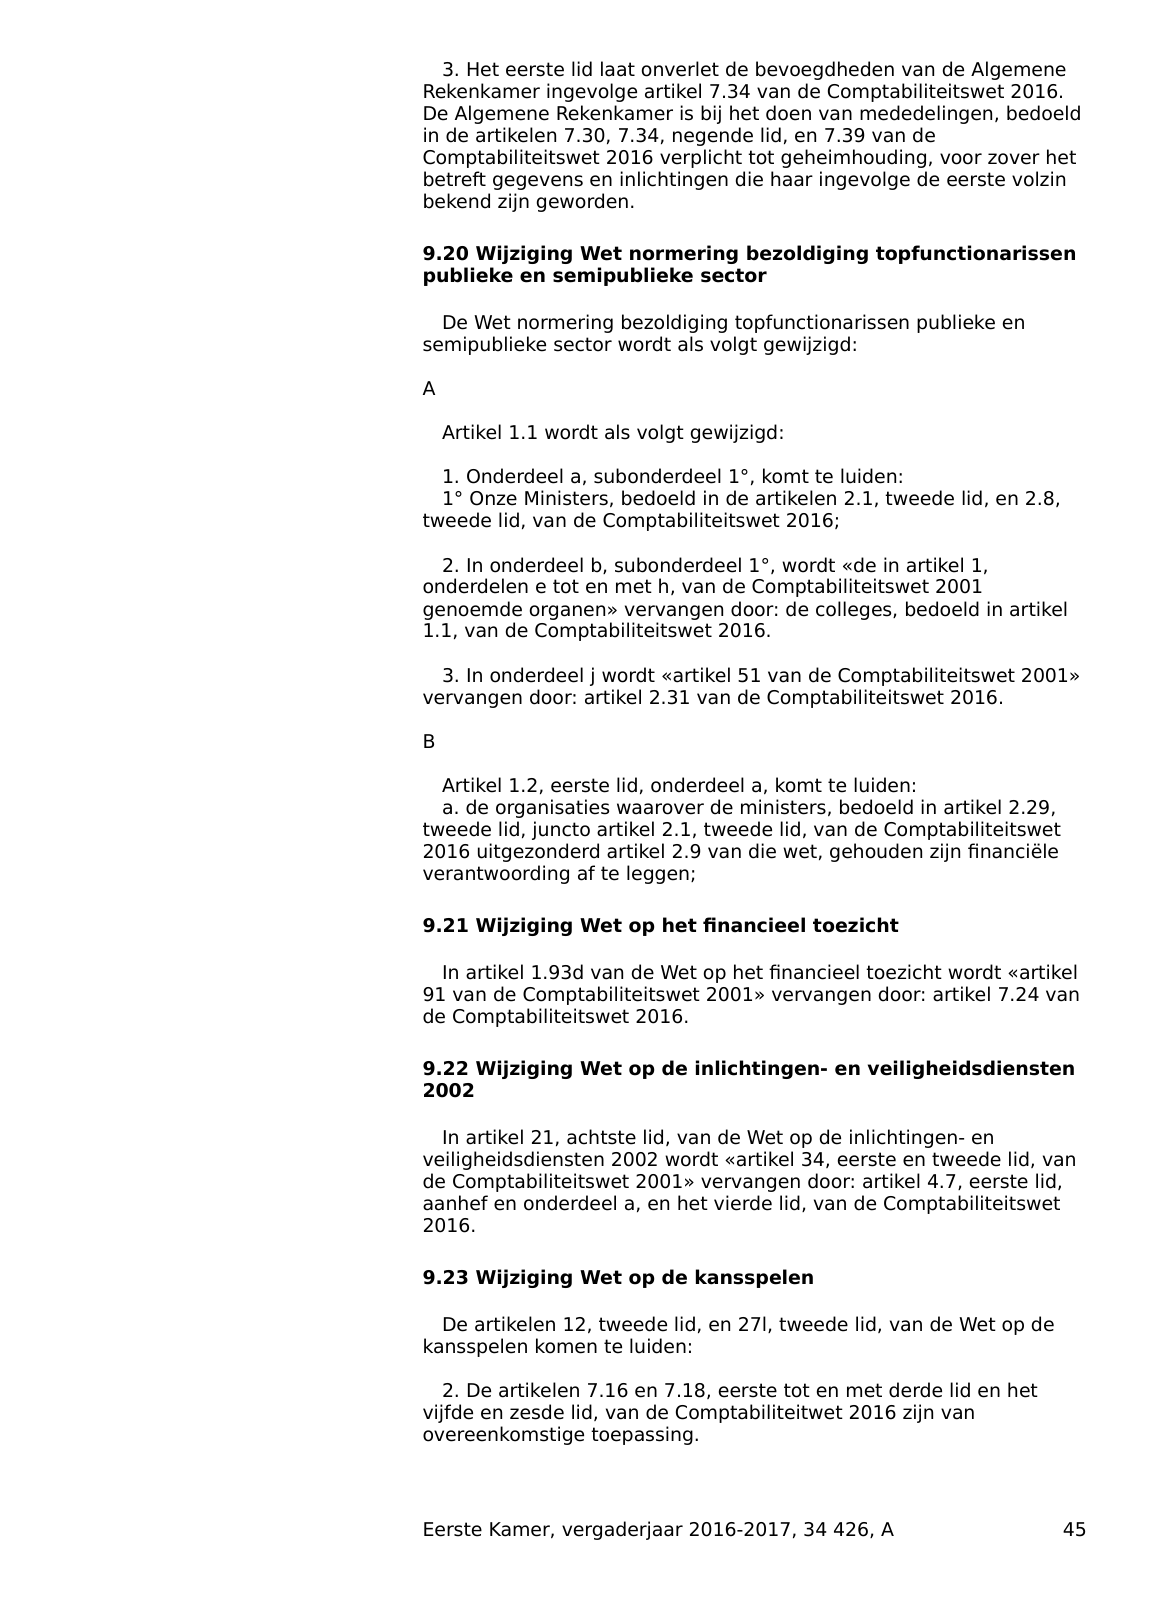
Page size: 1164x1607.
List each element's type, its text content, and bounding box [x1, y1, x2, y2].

text In artikel 1.93d van de Wet op het financieel toezicht wordt «artikel 91 van de Comptabiliteitswet 2001» vervangen door: artikel 7.24 van de Comptabiliteitswet 2016. [422, 962, 1087, 1028]
text Artikel 1.1 wordt als volgt gewijzigd: [422, 422, 1087, 444]
text a. de organisaties waarover de ministers, bedoeld in artikel 2.29, tweede lid, juncto artikel 2.1, tweede lid, van de Comptabiliteitswet 2016 uitgezonderd artikel 2.9 van die wet, gehouden zijn financiële verantwoording af te leggen; [422, 797, 1087, 885]
text 1° Onze Ministers, bedoeld in de artikelen 2.1, tweede lid, en 2.8, tweede lid, van de Comptabiliteitswet 2016; [422, 488, 1087, 532]
text De artikelen 12, tweede lid, en 27l, tweede lid, van de Wet op de kansspelen komen te luiden: [422, 1313, 1087, 1357]
subtitle 9.23 Wijziging Wet op de kansspelen [422, 1267, 1087, 1288]
text De Wet normering bezoldiging topfunctionarissen publieke en semipublieke sector wordt als volgt gewijzigd: [422, 312, 1087, 356]
subtitle 9.21 Wijziging Wet op het financieel toezicht [422, 915, 1087, 937]
text Artikel 1.2, eerste lid, onderdeel a, komt te luiden: [422, 775, 1087, 797]
text 3. Het eerste lid laat onverlet de bevoegdheden van de Algemene Rekenkamer ingevolge artikel 7.34 van de Comptabiliteitswet 2016. De Algemene Rekenkamer is bij het doen van mededelingen, bedoeld in de artikelen 7.30, 7.34, negende lid, en 7.39 van de Comptabiliteitswet 2016 verplicht tot geheimhouding, voor zover het betreft gegevens en inlichtingen die haar ingevolge de eerste volzin bekend zijn geworden. [422, 59, 1087, 213]
text In artikel 21, achtste lid, van de Wet op de inlichtingen- en veiligheidsdiensten 2002 wordt «artikel 34, eerste en tweede lid, van de Comptabiliteitswet 2001» vervangen door: artikel 4.7, eerste lid, aanhef en onderdeel a, en het vierde lid, van de Comptabiliteitswet 2016. [422, 1127, 1087, 1237]
text B [422, 731, 1087, 753]
subtitle 9.20 Wijziging Wet normering bezoldiging topfunctionarissen publieke en semipublieke sector [422, 243, 1087, 287]
text A [422, 378, 1087, 400]
text 2. In onderdeel b, subonderdeel 1°, wordt «de in artikel 1, onderdelen e tot en met h, van de Comptabiliteitswet 2001 genoemde organen» vervangen door: de colleges, bedoeld in artikel 1.1, van de Comptabiliteitswet 2016. [422, 554, 1087, 642]
text 1. Onderdeel a, subonderdeel 1°, komt te luiden: [422, 466, 1087, 488]
text 2. De artikelen 7.16 en 7.18, eerste tot en met derde lid en het vijfde en zesde lid, van de Comptabiliteitwet 2016 zijn van overeenkomstige toepassing. [422, 1380, 1087, 1446]
subtitle 9.22 Wijziging Wet op de inlichtingen- en veiligheidsdiensten 2002 [422, 1058, 1087, 1102]
text 3. In onderdeel j wordt «artikel 51 van de Comptabiliteitswet 2001» vervangen door: artikel 2.31 van de Comptabiliteitswet 2016. [422, 664, 1087, 708]
